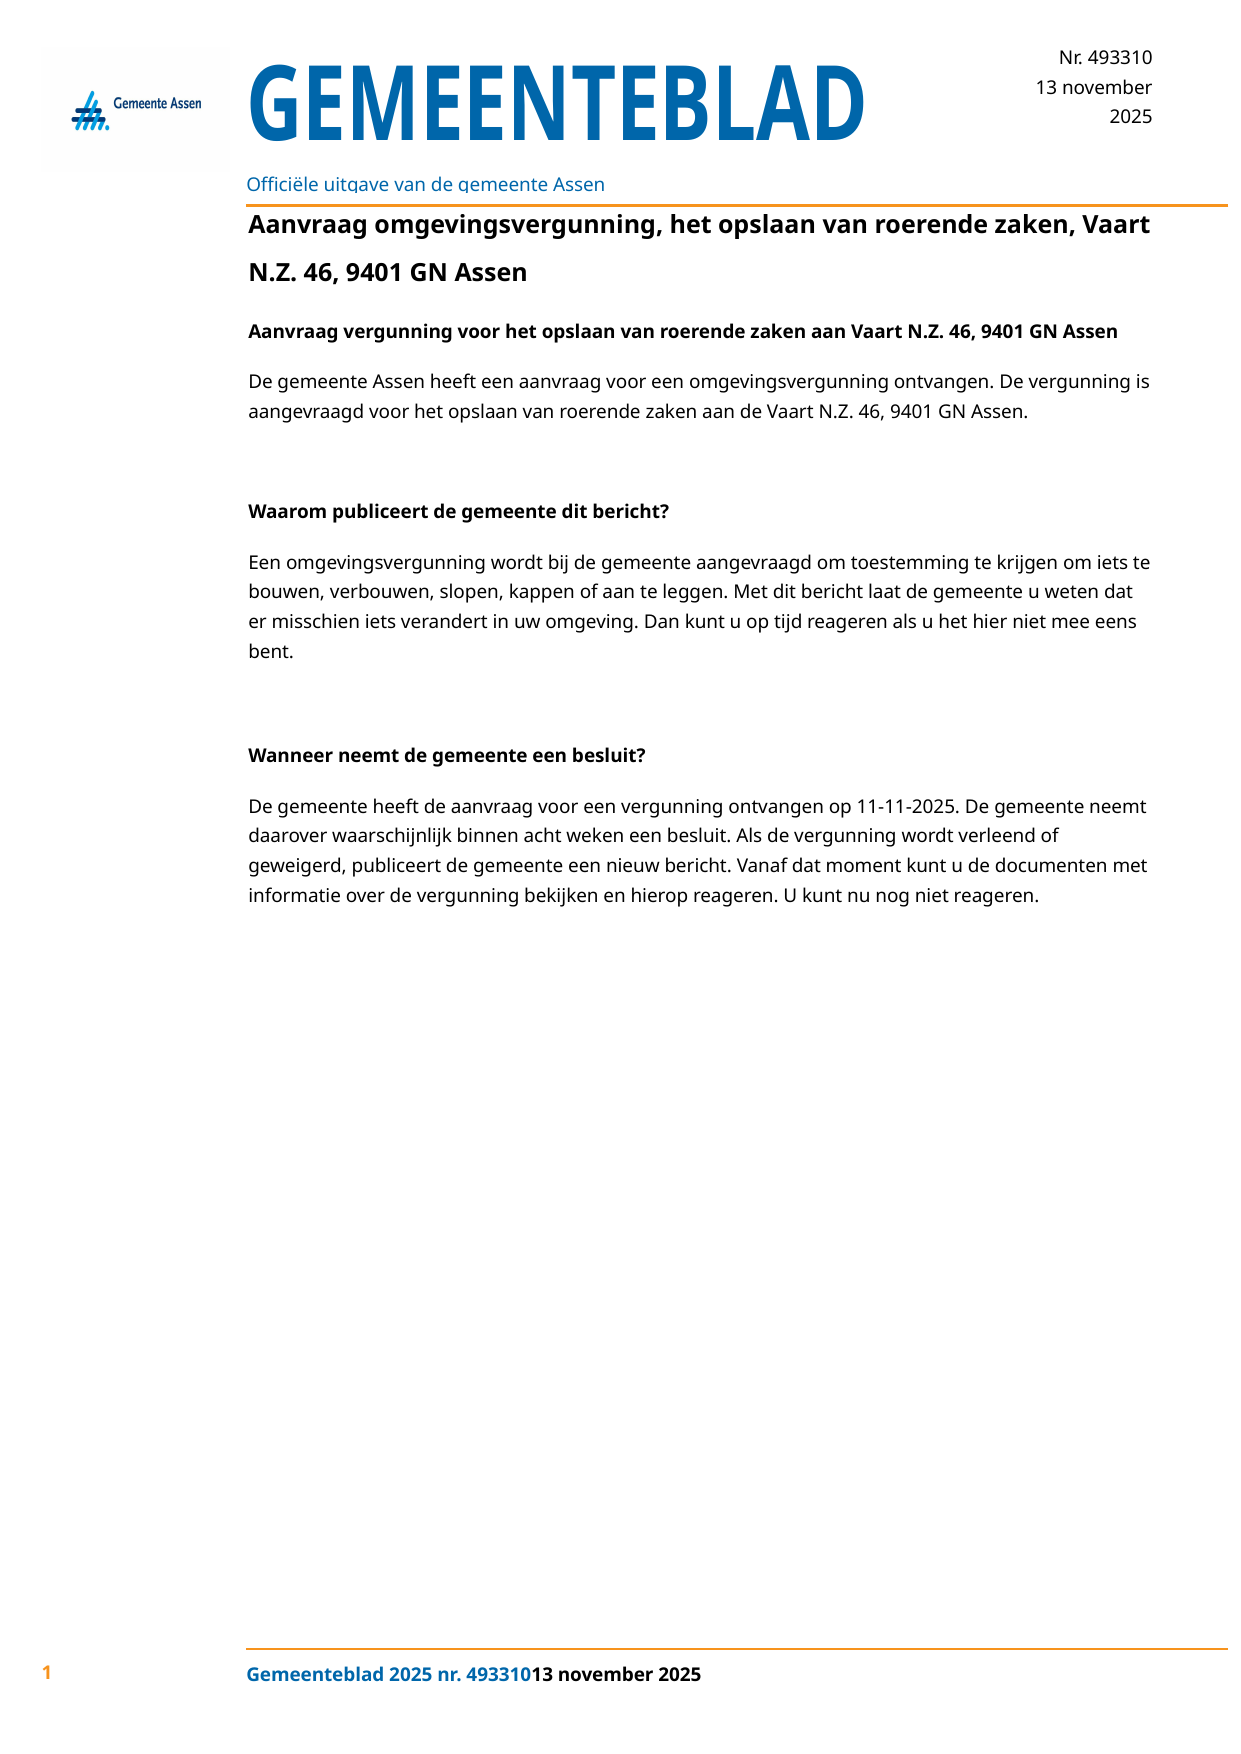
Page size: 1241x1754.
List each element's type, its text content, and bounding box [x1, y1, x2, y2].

picture [41, 47, 231, 172]
text Aanvraag vergunning voor het opslaan van roerende zaken aan Vaart N.Z. 46, 9401 GN Assen [248, 318, 1152, 344]
text De gemeente heeft de aanvraag voor een vergunning ontvangen op 11-11-2025. De gemeente neemt daarover waarschijnlijk binnen acht weken een besluit. Als de vergunning wordt verleend of geweigerd, publiceert de gemeente een nieuw bericht. Vanaf dat moment kunt u de documenten met informatie over de vergunning bekijken en hierop reageren. U kunt nu nog niet reageren. [248, 793, 1152, 908]
text Aanvraag omgevingsvergunning, het opslaan van roerende zaken, Vaart N.Z. 46, 9401 GN Assen [248, 207, 1152, 288]
text ﻿Wanneer neemt de gemeente een besluit? [248, 739, 1152, 768]
text De gemeente Assen heeft een aanvraag voor een omgevingsvergunning ontvangen. De vergunning is aangevraagd voor het opslaan van roerende zaken aan de Vaart N.Z. 46, 9401 GN Assen. [248, 368, 1152, 424]
text Een omgevingsvergunning wordt bij de gemeente aangevraagd om toestemming te krijgen om iets te bouwen, verbouwen, slopen, kappen of aan te leggen. Met dit bericht laat de gemeente u weten dat er misschien iets verandert in uw omgeving. Dan kunt u op tijd reageren als u het hier niet mee eens bent. [248, 549, 1152, 664]
text Waarom publiceert de gemeente dit bericht? [248, 499, 1152, 524]
